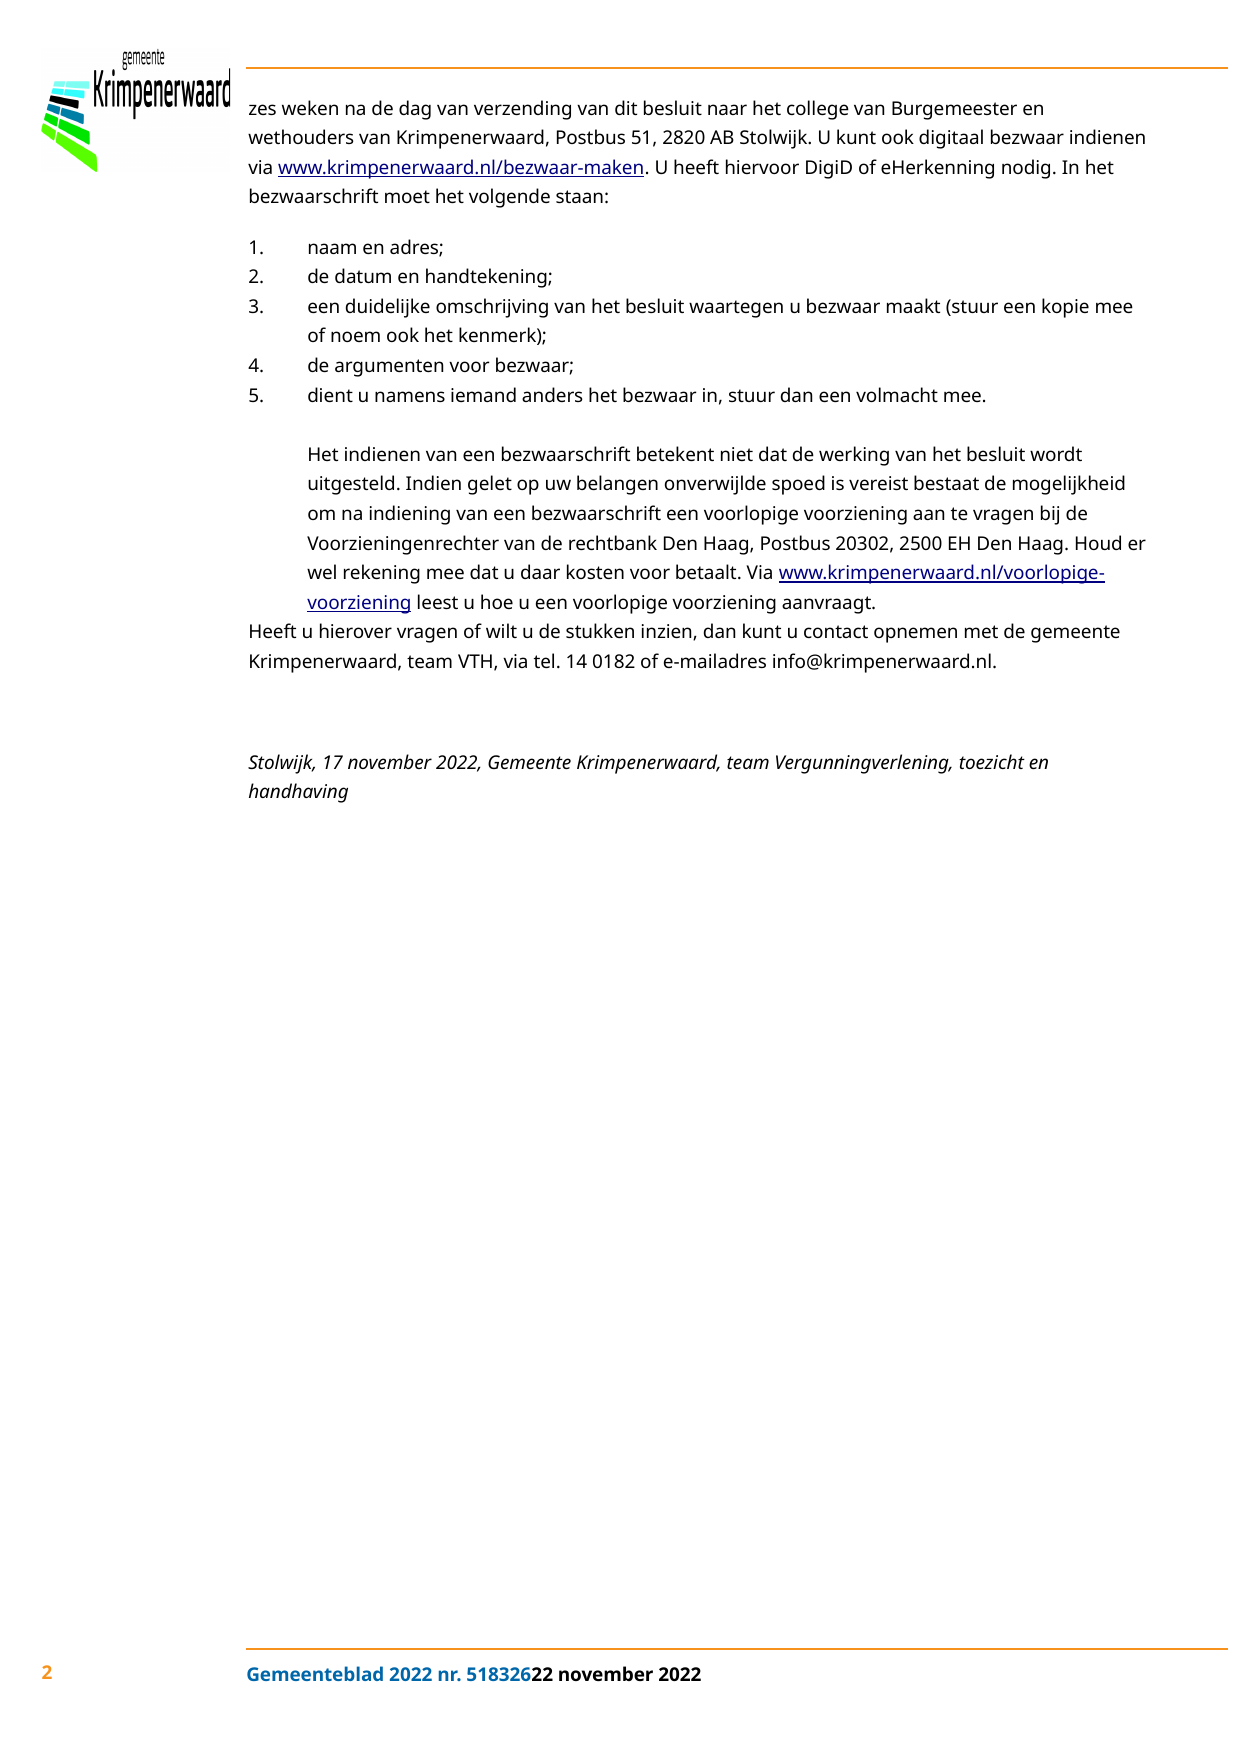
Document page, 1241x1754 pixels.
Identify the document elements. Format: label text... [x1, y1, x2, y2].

list naam en adres; [248, 234, 1152, 260]
list de argumenten voor bezwaar; [248, 352, 1152, 378]
list dient u namens iemand anders het bezwaar in, stuur dan een volmacht mee. [248, 382, 1152, 408]
picture [41, 47, 231, 172]
list Het indienen van een bezwaarschrift betekent niet dat de werking van het besluit wordt uitgesteld. Indien gelet op uw belangen onverwijlde spoed is vereist bestaat de mogelijkheid om na indiening van een bezwaarschrift een voorlopige voorziening aan te vragen bij de Voorzieningenrechter van de rechtbank Den Haag, Postbus 20302, 2500 EH Den Haag. Houd er wel rekening mee dat u daar kosten voor betaalt. Via www.krimpenerwaard.nl/voorlopige-voorziening leest u hoe u een voorlopige voorziening aanvraagt. [248, 441, 1152, 615]
text Stolwijk, 17 november 2022, Gemeente Krimpenerwaard, team Vergunningverlening, toezicht en handhaving [248, 749, 1152, 804]
text Heeft u hierover vragen of wilt u de stukken inzien, dan kunt u contact opnemen met de gemeente Krimpenerwaard, team VTH, via tel. 14 0182 of e-mailadres info@krimpenerwaard.nl. [248, 618, 1152, 674]
text zes weken na de dag van verzending van dit besluit naar het college van Burgemeester en wethouders van Krimpenerwaard, Postbus 51, 2820 AB Stolwijk. U kunt ook digitaal bezwaar indienen via www.krimpenerwaard.nl/bezwaar-maken. U heeft hiervoor DigiD of eHerkenning nodig. In het bezwaarschrift moet het volgende staan: [248, 95, 1152, 209]
list een duidelijke omschrijving van het besluit waartegen u bezwaar maakt (stuur een kopie mee of noem ook het kenmerk); [248, 293, 1152, 348]
list de datum en handtekening; [248, 263, 1152, 289]
